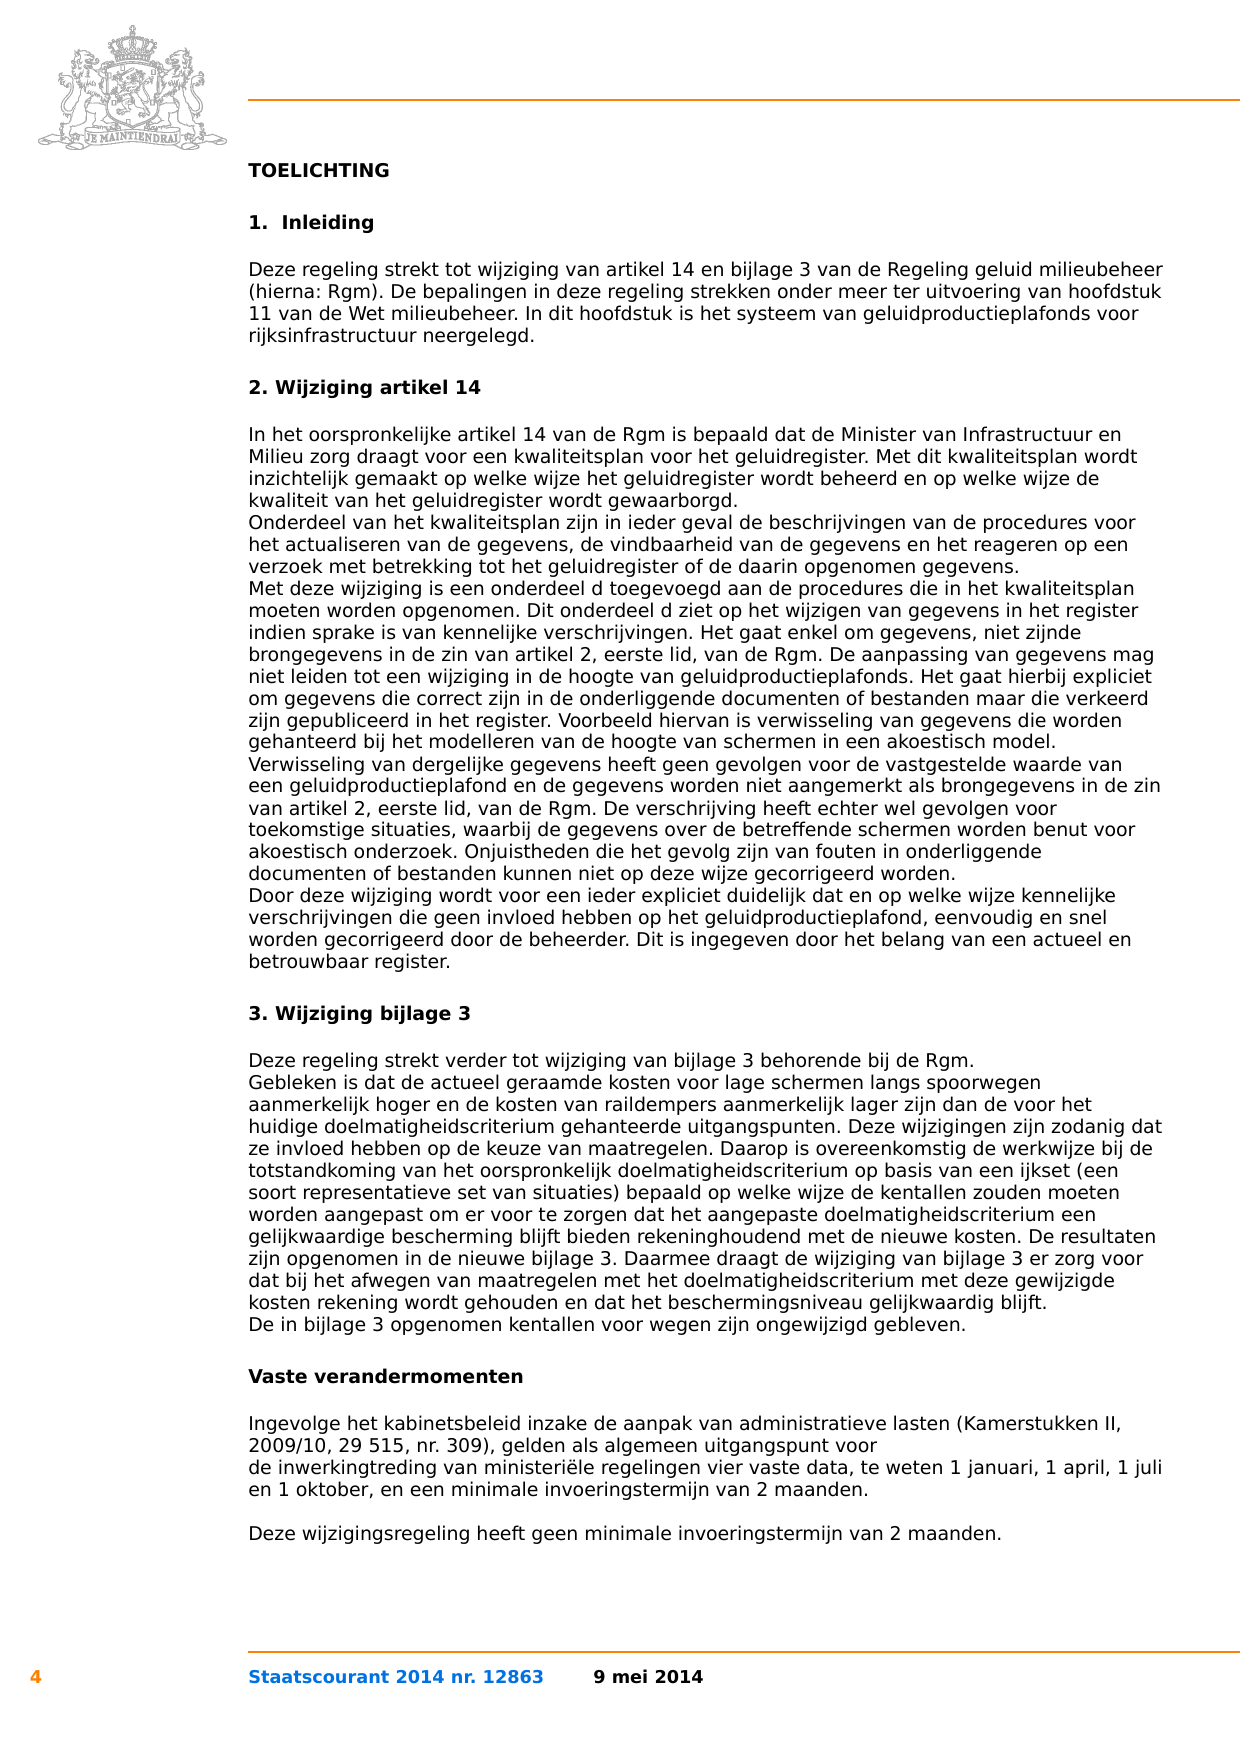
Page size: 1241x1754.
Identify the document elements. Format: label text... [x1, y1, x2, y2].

text Deze regeling strekt verder tot wijziging van bijlage 3 behorende bij de Rgm. [248, 1050, 1163, 1072]
text Ingevolge het kabinetsbeleid inzake de aanpak van administratieve lasten (Kamerstukken II, 2009/10, 29 515, nr. 309), gelden als algemeen uitgangspunt voor [248, 1413, 1163, 1457]
text de inwerkingtreding van ministeriële regelingen vier vaste data, te weten 1 januari, 1 april, 1 juli en 1 oktober, en een minimale invoeringstermijn van 2 maanden. [248, 1457, 1163, 1501]
text Met deze wijziging is een onderdeel d toegevoegd aan de procedures die in het kwaliteitsplan moeten worden opgenomen. Dit onderdeel d ziet op het wijzigen van gegevens in het register indien sprake is van kennelijke verschrijvingen. Het gaat enkel om gegevens, niet zijnde brongegevens in de zin van artikel 2, eerste lid, van de Rgm. De aanpassing van gegevens mag niet leiden tot een wijziging in de hoogte van geluidproductieplafonds. Het gaat hierbij expliciet om gegevens die correct zijn in de onderliggende documenten of bestanden maar die verkeerd zijn gepubliceerd in het register. Voorbeeld hiervan is verwisseling van gegevens die worden gehanteerd bij het modelleren van de hoogte van schermen in een akoestisch model. Verwisseling van dergelijke gegevens heeft geen gevolgen voor de vastgestelde waarde van een geluidproductieplafond en de gegevens worden niet aangemerkt als brongegevens in de zin van artikel 2, eerste lid, van de Rgm. De verschrijving heeft echter wel gevolgen voor toekomstige situaties, waarbij de gegevens over de betreffende schermen worden benut voor akoestisch onderzoek. Onjuistheden die het gevolg zijn van fouten in onderliggende documenten of bestanden kunnen niet op deze wijze gecorrigeerd worden. [248, 578, 1163, 885]
text Gebleken is dat de actueel geraamde kosten voor lage schermen langs spoorwegen aanmerkelijk hoger en de kosten van raildempers aanmerkelijk lager zijn dan de voor het huidige doelmatigheidscriterium gehanteerde uitgangspunten. Deze wijzigingen zijn zodanig dat ze invloed hebben op de keuze van maatregelen. Daarop is overeenkomstig de werkwijze bij de totstandkoming van het oorspronkelijk doelmatigheidscriterium op basis van een ijkset (een soort representatieve set van situaties) bepaald op welke wijze de kentallen zouden moeten worden aangepast om er voor te zorgen dat het aangepaste doelmatigheidscriterium een gelijkwaardige bescherming blijft bieden rekeninghoudend met de nieuwe kosten. De resultaten zijn opgenomen in de nieuwe bijlage 3. Daarmee draagt de wijziging van bijlage 3 er zorg voor dat bij het afwegen van maatregelen met het doelmatigheidscriterium met deze gewijzigde kosten rekening wordt gehouden en dat het beschermingsniveau gelijkwaardig blijft. [248, 1072, 1163, 1314]
text Deze regeling strekt tot wijziging van artikel 14 en bijlage 3 van de Regeling geluid milieubeheer (hierna: Rgm). De bepalingen in deze regeling strekken onder meer ter uitvoering van hoofdstuk 11 van de Wet milieubeheer. In dit hoofdstuk is het systeem van geluidproductieplafonds voor rijksinfrastructuur neergelegd. [248, 259, 1163, 347]
text De in bijlage 3 opgenomen kentallen voor wegen zijn ongewijzigd gebleven. [248, 1314, 1163, 1336]
subtitle 1. Inleiding [248, 212, 1163, 234]
subtitle Vaste verandermomenten [248, 1366, 1163, 1388]
subtitle 3. Wijziging bijlage 3 [248, 1003, 1163, 1025]
text Onderdeel van het kwaliteitsplan zijn in ieder geval de beschrijvingen van de procedures voor het actualiseren van de gegevens, de vindbaarheid van de gegevens en het reageren op een verzoek met betrekking tot het geluidregister of de daarin opgenomen gegevens. [248, 512, 1163, 578]
text Door deze wijziging wordt voor een ieder expliciet duidelijk dat en op welke wijze kennelijke verschrijvingen die geen invloed hebben op het geluidproductieplafond, eenvoudig en snel worden gecorrigeerd door de beheerder. Dit is ingegeven door het belang van een actueel en betrouwbaar register. [248, 885, 1163, 973]
text In het oorspronkelijke artikel 14 van de Rgm is bepaald dat de Minister van Infrastructuur en Milieu zorg draagt voor een kwaliteitsplan voor het geluidregister. Met dit kwaliteitsplan wordt inzichtelijk gemaakt op welke wijze het geluidregister wordt beheerd en op welke wijze de kwaliteit van het geluidregister wordt gewaarborgd. [248, 424, 1163, 512]
text Deze wijzigingsregeling heeft geen minimale invoeringstermijn van 2 maanden. [248, 1523, 1163, 1545]
subtitle 2. Wijziging artikel 14 [248, 377, 1163, 399]
subtitle TOELICHTING [248, 160, 1163, 182]
picture [38, 25, 227, 150]
